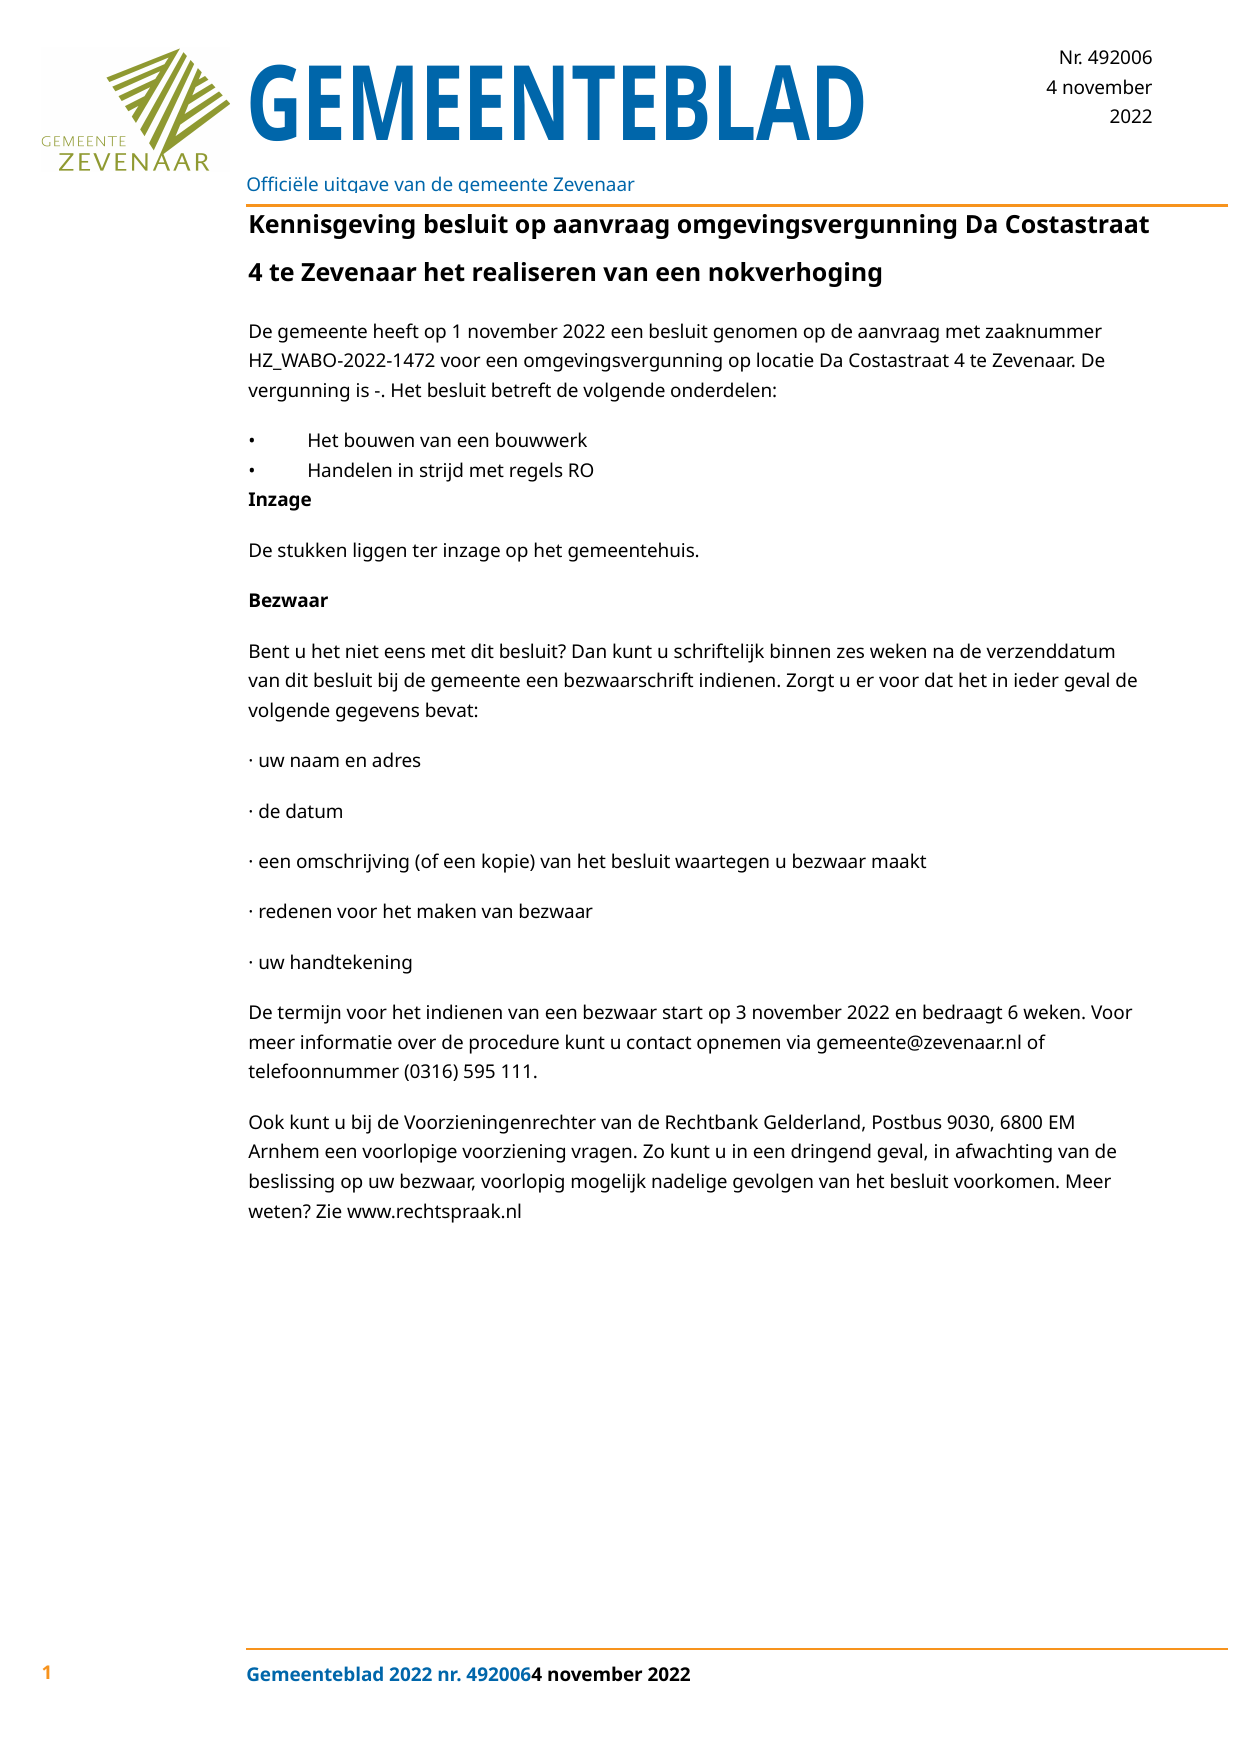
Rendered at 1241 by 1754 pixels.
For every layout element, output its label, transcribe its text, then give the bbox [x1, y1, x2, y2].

text · redenen voor het maken van bezwaar [248, 899, 1152, 924]
picture [41, 47, 231, 172]
text Bezwaar [248, 587, 1152, 613]
text De stukken liggen ter inzage op het gemeentehuis. [248, 537, 1152, 563]
text De gemeente heeft op 1 november 2022 een besluit genomen op de aanvraag met zaaknummer HZ_WABO-2022-1472 voor een omgevingsvergunning op locatie Da Costastraat 4 te Zevenaar. De vergunning is -. Het besluit betreft de volgende onderdelen: [248, 318, 1152, 403]
text · uw handtekening [248, 949, 1152, 975]
text · uw naam en adres [248, 747, 1152, 773]
text Kennisgeving besluit op aanvraag omgevingsvergunning Da Costastraat 4 te Zevenaar het realiseren van een nokverhoging [248, 207, 1152, 288]
text · de datum [248, 798, 1152, 824]
list Het bouwen van een bouwwerk [248, 427, 1152, 453]
list Handelen in strijd met regels RO [248, 457, 1152, 483]
text Inzage [248, 487, 1152, 512]
text Bent u het niet eens met dit besluit? Dan kunt u schriftelijk binnen zes weken na de verzenddatum van dit besluit bij de gemeente een bezwaarschrift indienen. Zorgt u er voor dat het in ieder geval de volgende gegevens bevat: [248, 638, 1152, 723]
text Ook kunt u bij de Voorzieningenrechter van de Rechtbank Gelderland, Postbus 9030, 6800 EM Arnhem een voorlopige voorziening vragen. Zo kunt u in een dringend geval, in afwachting van de beslissing op uw bezwaar, voorlopig mogelijk nadelige gevolgen van het besluit voorkomen. Meer weten? Zie www.rechtspraak.nl [248, 1109, 1152, 1224]
text De termijn voor het indienen van een bezwaar start op 3 november 2022 en bedraagt 6 weken. Voor meer informatie over de procedure kunt u contact opnemen via gemeente@zevenaar.nl of telefoonnummer (0316) 595 111. [248, 999, 1152, 1084]
text · een omschrijving (of een kopie) van het besluit waartegen u bezwaar maakt [248, 848, 1152, 874]
